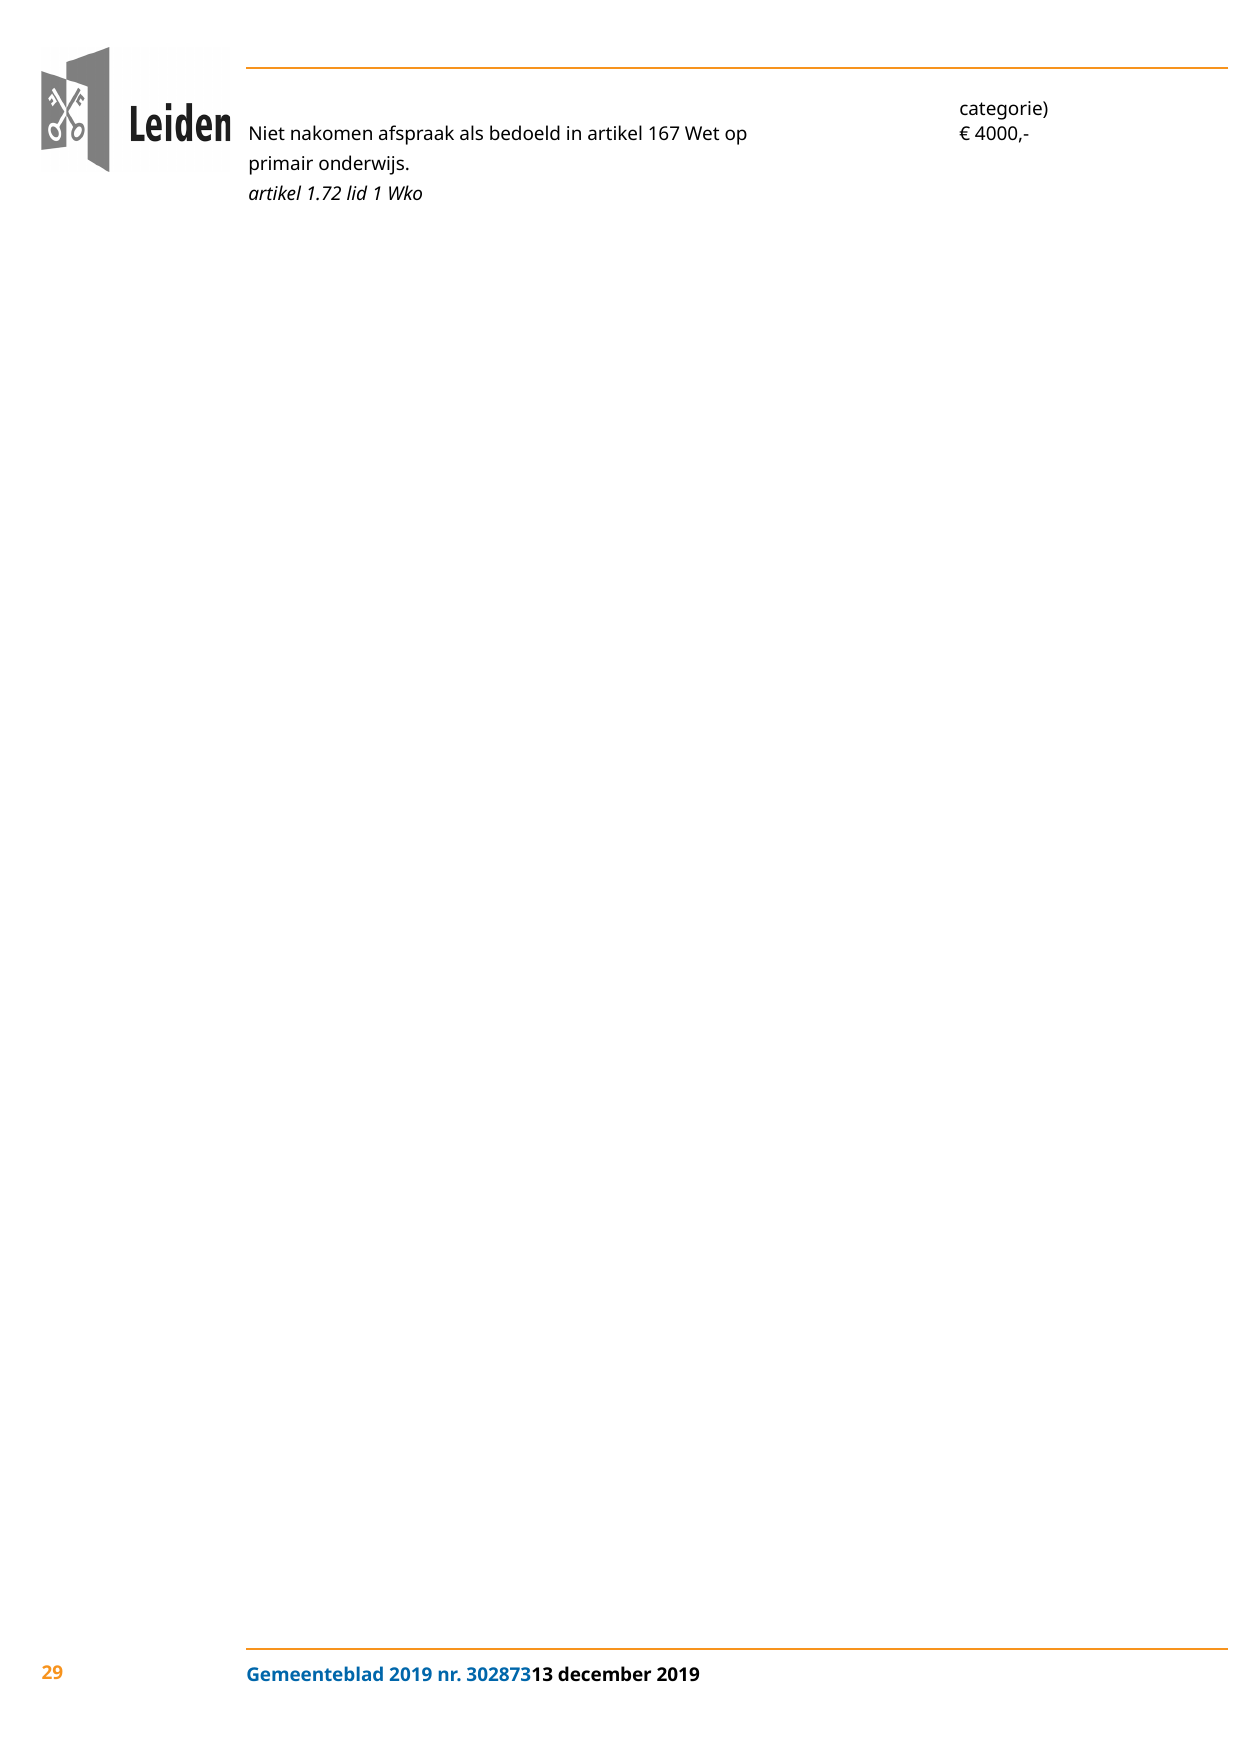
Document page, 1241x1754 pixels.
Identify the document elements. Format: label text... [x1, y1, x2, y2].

picture [41, 47, 231, 172]
table_cell € 4000,- [959, 121, 1152, 205]
table_cell categorie) [959, 95, 1152, 121]
table_cell [767, 121, 959, 205]
table_cell [767, 95, 959, 121]
table_cell Niet nakomen afspraak als bedoeld in artikel 167 Wet op primair onderwijs. artikel 1.72 lid 1 Wko [248, 121, 767, 205]
table_cell [248, 95, 767, 121]
